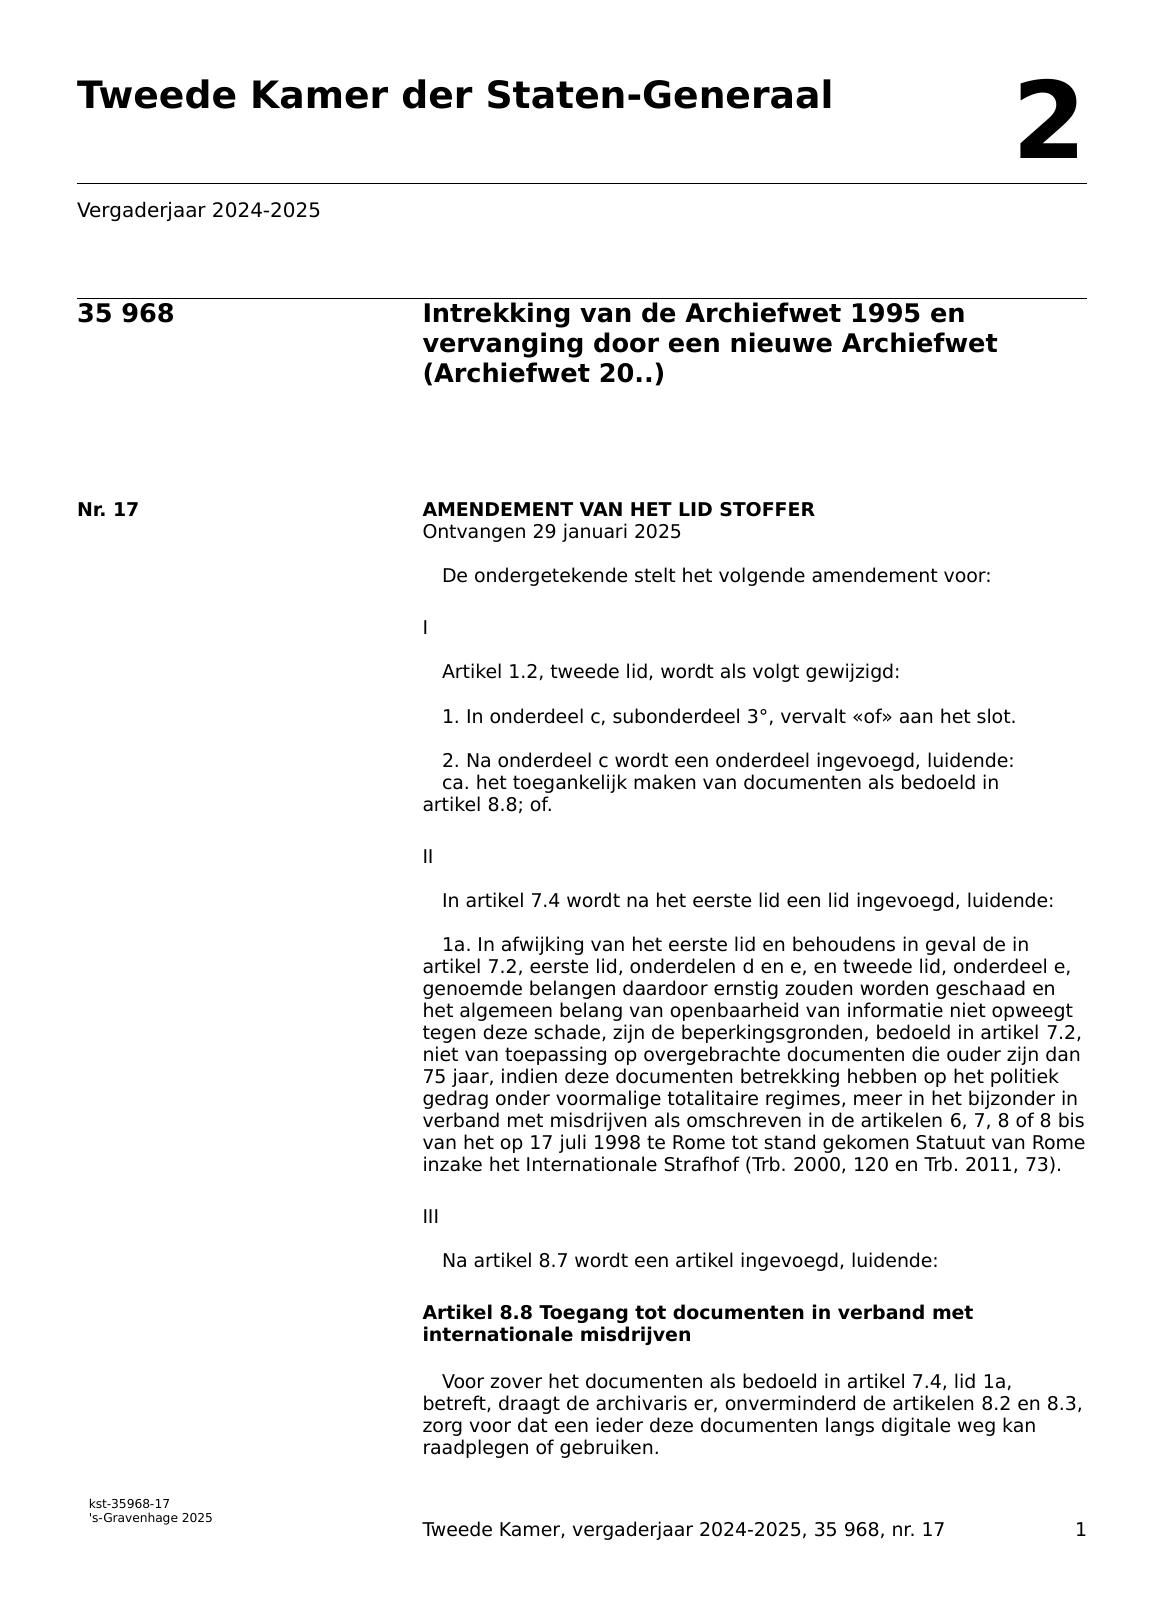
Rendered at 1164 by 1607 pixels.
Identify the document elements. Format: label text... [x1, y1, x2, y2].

text 1. In onderdeel c, subonderdeel 3°, vervalt «of» aan het slot. [422, 706, 1087, 727]
text Na artikel 8.7 wordt een artikel ingevoegd, luidende: [422, 1250, 1087, 1272]
subtitle 35 968 Intrekking van de Archiefwet 1995 en vervanging door een nieuwe Archiefwet (Archiefwet 20..) [77, 299, 1087, 388]
text Ontvangen 29 januari 2025 [422, 521, 1087, 543]
subtitle Nr. 17 AMENDEMENT VAN HET LID STOFFER [77, 499, 1087, 521]
text ca. het toegankelijk maken van documenten als bedoeld in artikel 8.8; of. [422, 772, 1087, 816]
table_header 2 [886, 59, 1087, 183]
subtitle II [422, 846, 1087, 868]
subtitle III [422, 1206, 1087, 1228]
text In artikel 7.4 wordt na het eerste lid een lid ingevoegd, luidende: [422, 890, 1087, 912]
text Voor zover het documenten als bedoeld in artikel 7.4, lid 1a, betreft, draagt de archivaris er, onverminderd de artikelen 8.2 en 8.3, zorg voor dat een ieder deze documenten langs digitale weg kan raadplegen of gebruiken. [422, 1371, 1087, 1459]
text De ondergetekende stelt het volgende amendement voor: [422, 565, 1087, 587]
table_header Tweede Kamer der Staten-Generaal [77, 59, 886, 183]
text kst-35968-17 [88, 1497, 323, 1511]
text 1a. In afwijking van het eerste lid en behoudens in geval de in artikel 7.2, eerste lid, onderdelen d en e, en tweede lid, onderdeel e, genoemde belangen daardoor ernstig zouden worden geschaad en het algemeen belang van openbaarheid van informatie niet opweegt tegen deze schade, zijn de beperkingsgronden, bedoeld in artikel 7.2, niet van toepassing op overgebrachte documenten die ouder zijn dan 75 jaar, indien deze documenten betrekking hebben op het politiek gedrag onder voormalige totalitaire regimes, meer in het bijzonder in verband met misdrijven als omschreven in de artikelen 6, 7, 8 of 8 bis van het op 17 juli 1998 te Rome tot stand gekomen Statuut van Rome inzake het Internationale Strafhof (Trb. 2000, 120 en Trb. 2011, 73). [422, 934, 1087, 1176]
table_cell Vergaderjaar 2024-2025 [77, 184, 1087, 298]
text 2. Na onderdeel c wordt een onderdeel ingevoegd, luidende: [422, 750, 1087, 772]
text Artikel 1.2, tweede lid, wordt als volgt gewijzigd: [422, 661, 1087, 683]
subtitle I [422, 617, 1087, 639]
text 's-Gravenhage 2025 [88, 1511, 323, 1525]
subtitle Artikel 8.8 Toegang tot documenten in verband met internationale misdrijven [422, 1302, 1087, 1346]
